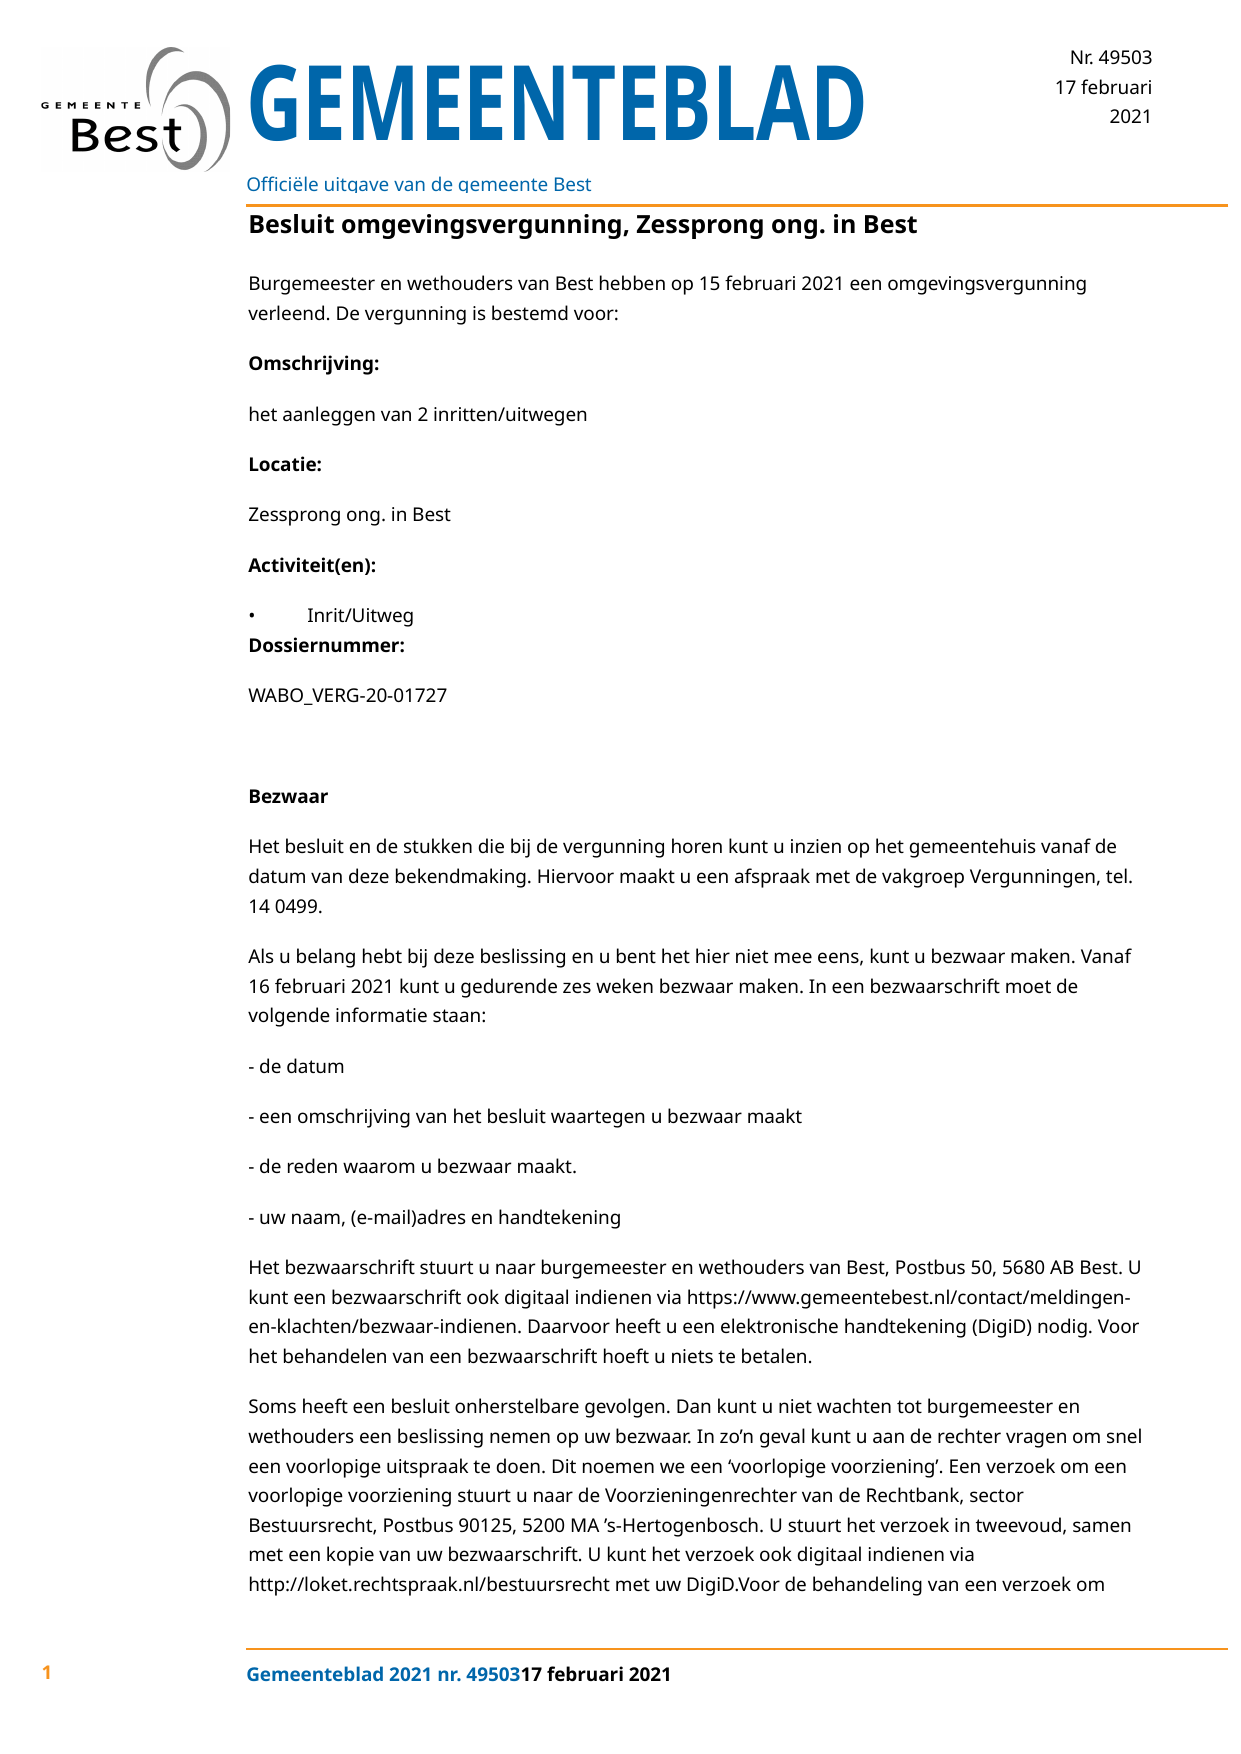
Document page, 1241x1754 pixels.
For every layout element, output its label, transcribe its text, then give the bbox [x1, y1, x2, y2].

text Het bezwaarschrift stuurt u naar burgemeester en wethouders van Best, Postbus 50, 5680 AB Best. U kunt een bezwaarschrift ook digitaal indienen via https://www.gemeentebest.nl/contact/meldingen-en-klachten/bezwaar-indienen. Daarvoor heeft u een elektronische handtekening (DigiD) nodig. Voor het behandelen van een bezwaarschrift hoeft u niets te betalen. [248, 1254, 1152, 1369]
text Dossiernummer: [248, 632, 1152, 658]
text Het besluit en de stukken die bij de vergunning horen kunt u inzien op het gemeentehuis vanaf de datum van deze bekendmaking. Hiervoor maakt u een afspraak met de vakgroep Vergunningen, tel. 14 0499. [248, 834, 1152, 918]
text Zessprong ong. in Best [248, 502, 1152, 527]
text - een omschrijving van het besluit waartegen u bezwaar maakt [248, 1103, 1152, 1129]
text - uw naam, (e-mail)adres en handtekening [248, 1204, 1152, 1230]
text - de reden waarom u bezwaar maakt. [248, 1154, 1152, 1179]
text Burgemeester en wethouders van Best hebben op 15 februari 2021 een omgevingsvergunning verleend. De vergunning is bestemd voor: [248, 270, 1152, 326]
text Activiteit(en): [248, 552, 1152, 578]
list Inrit/Uitweg [248, 602, 1152, 628]
text Besluit omgevingsvergunning, Zessprong ong. in Best [248, 207, 1152, 241]
text Locatie: [248, 451, 1152, 477]
text Als u belang hebt bij deze beslissing en u bent het hier niet mee eens, kunt u bezwaar maken. Vanaf 16 februari 2021 kunt u gedurende zes weken bezwaar maken. In een bezwaarschrift moet de volgende informatie staan: [248, 943, 1152, 1028]
text Omschrijving: [248, 350, 1152, 376]
text het aanleggen van 2 inritten/uitwegen [248, 401, 1152, 426]
text Soms heeft een besluit onherstelbare gevolgen. Dan kunt u niet wachten tot burgemeester en wethouders een beslissing nemen op uw bezwaar. In zo’n geval kunt u aan de rechter vragen om snel een voorlopige uitspraak te doen. Dit noemen we een ‘voorlopige voorziening’. Een verzoek om een voorlopige voorziening stuurt u naar de Voorzieningenrechter van de Rechtbank, sector Bestuursrecht, Postbus 90125, 5200 MA ’s-Hertogenbosch. U stuurt het verzoek in tweevoud, samen met een kopie van uw bezwaarschrift. U kunt het verzoek ook digitaal indienen via http://loket.rechtspraak.nl/bestuursrecht met uw DigiD.Voor de behandeling van een verzoek om [248, 1394, 1152, 1597]
text Bezwaar [248, 783, 1152, 809]
text - de datum [248, 1053, 1152, 1078]
text WABO_VERG-20-01727 [248, 682, 1152, 708]
picture [41, 47, 231, 172]
